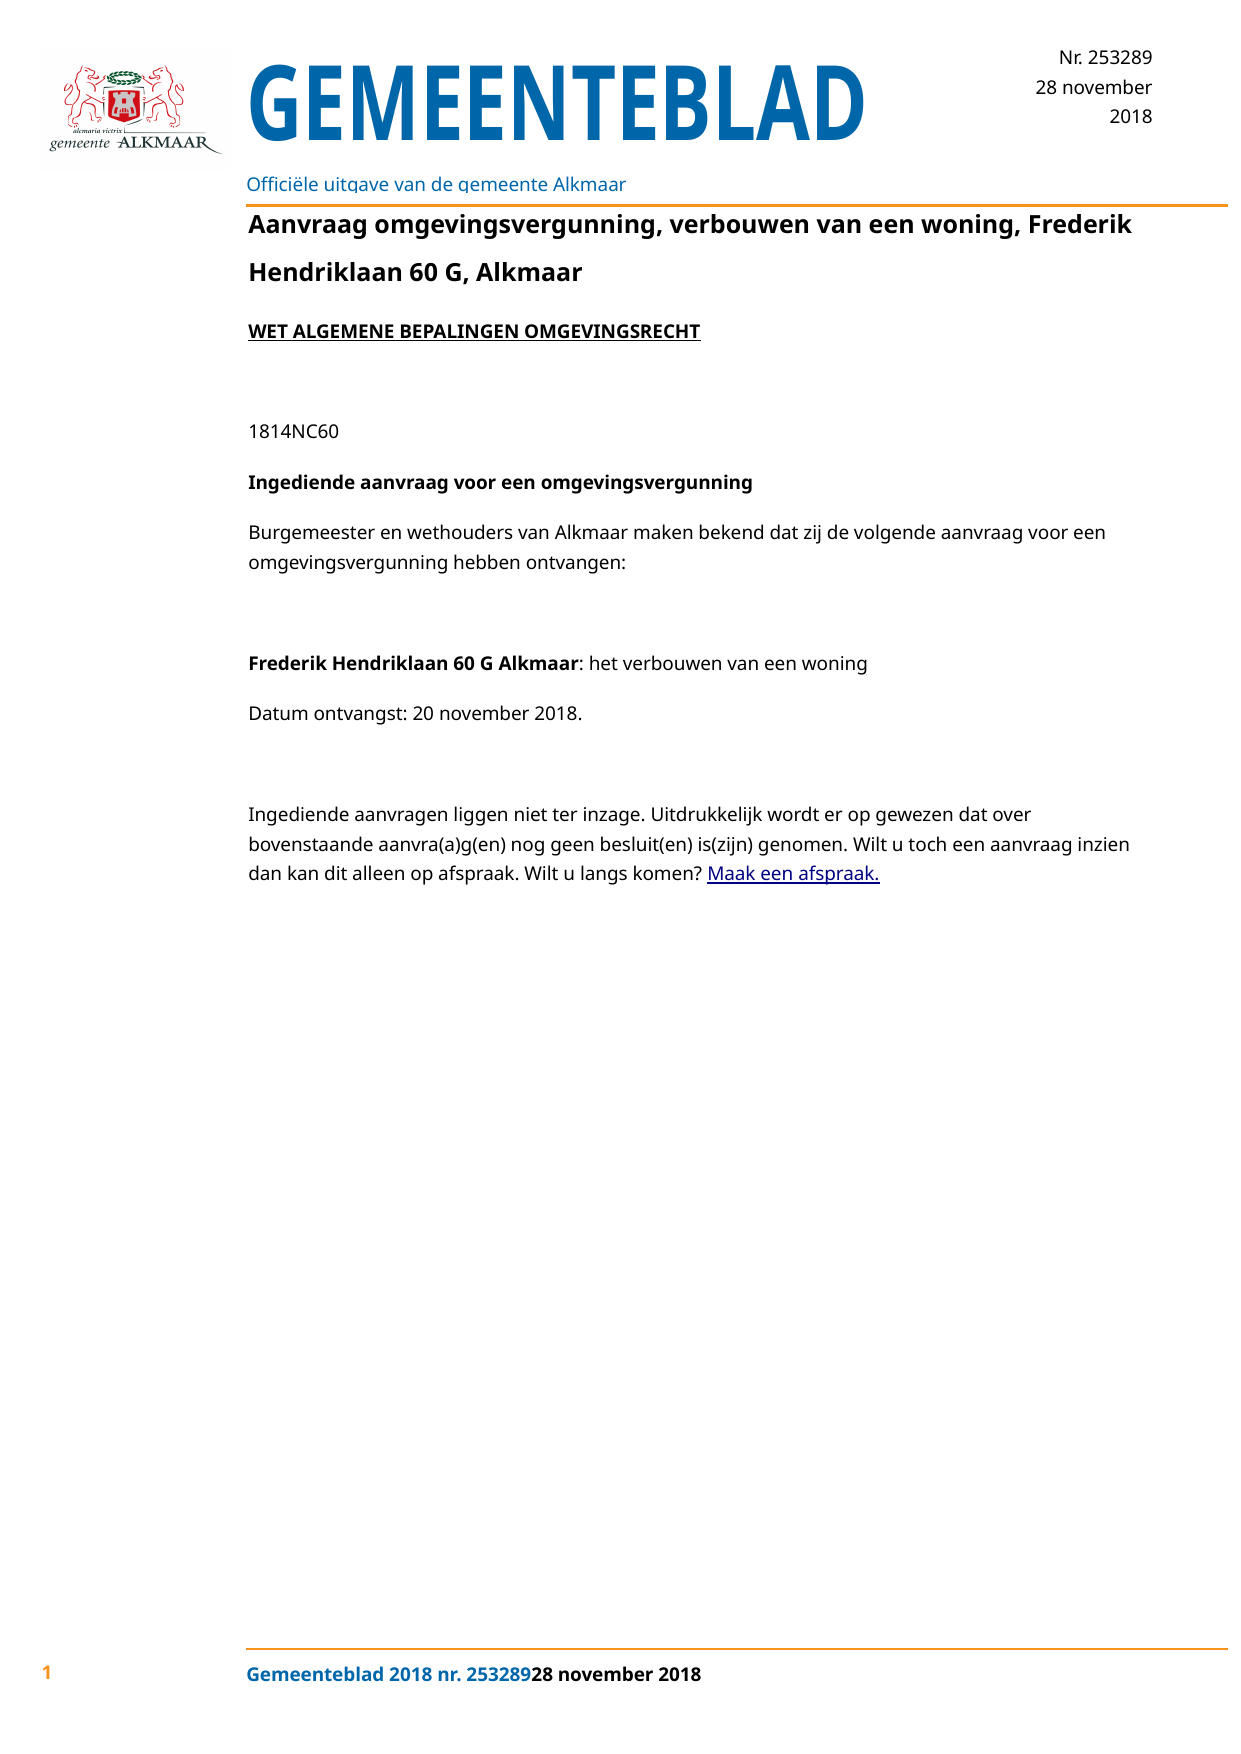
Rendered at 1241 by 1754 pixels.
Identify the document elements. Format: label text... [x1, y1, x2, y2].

text Frederik Hendriklaan 60 G Alkmaar: het verbouwen van een woning [248, 650, 1152, 676]
text Burgemeester en wethouders van Alkmaar maken bekend dat zij de volgende aanvraag voor een omgevingsvergunning hebben ontvangen: [248, 519, 1152, 575]
text Ingediende aanvragen liggen niet ter inzage. Uitdrukkelijk wordt er op gewezen dat over bovenstaande aanvra(a)g(en) nog geen besluit(en) is(zijn) genomen. Wilt u toch een aanvraag inzien dan kan dit alleen op afspraak. Wilt u langs komen? Maak een afspraak. [248, 801, 1152, 886]
text Datum ontvangst: 20 november 2018. [248, 700, 1152, 726]
text WET ALGEMENE BEPALINGEN OMGEVINGSRECHT [248, 318, 1152, 344]
picture [41, 47, 231, 172]
text Aanvraag omgevingsvergunning, verbouwen van een woning, Frederik Hendriklaan 60 G, Alkmaar [248, 207, 1152, 288]
text Ingediende aanvraag voor een omgevingsvergunning [248, 469, 1152, 495]
text 1814NC60 [248, 419, 1152, 444]
